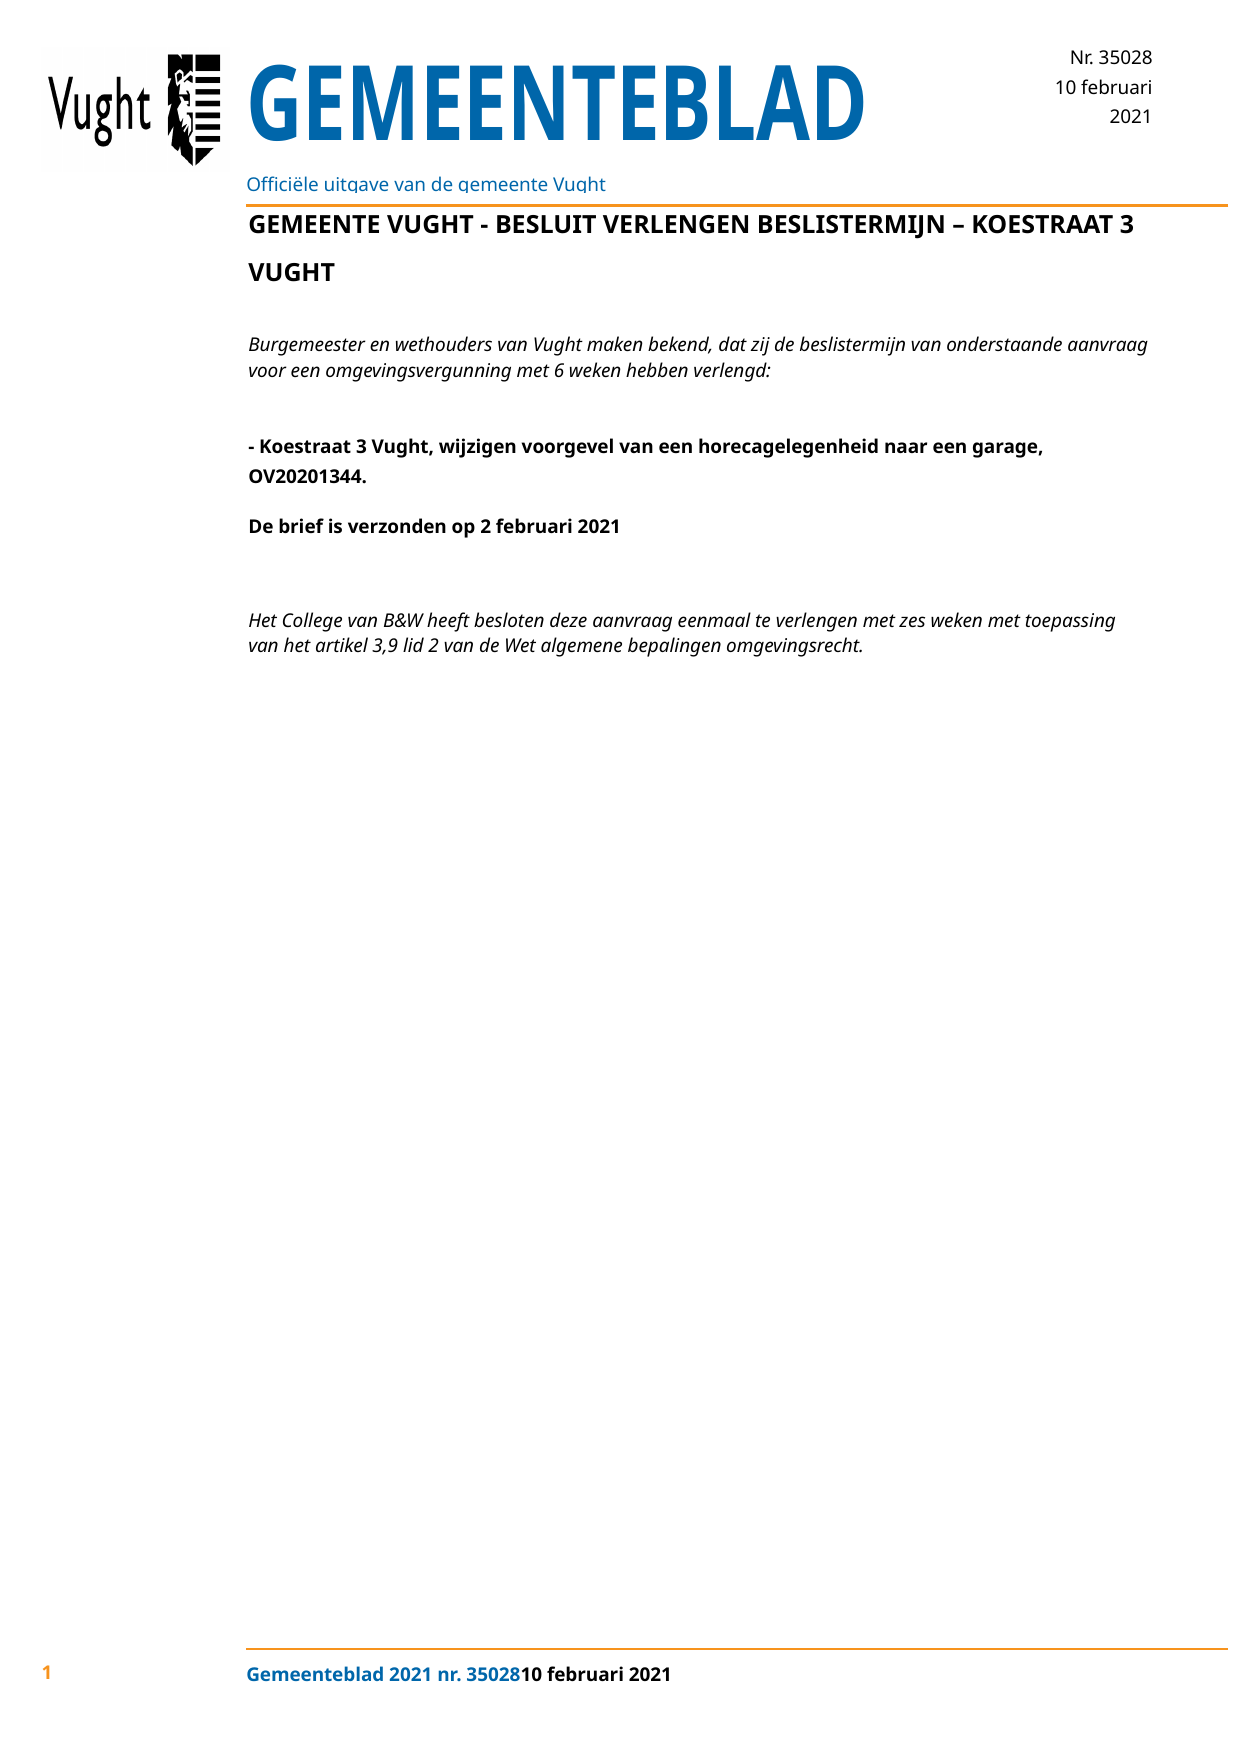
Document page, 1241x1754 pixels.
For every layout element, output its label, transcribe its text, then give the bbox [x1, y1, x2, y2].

text De brief is verzonden op 2 februari 2021 [248, 513, 1152, 539]
text Burgemeester en wethouders van Vught maken bekend, dat zij de beslistermijn van onderstaande aanvraag voor een omgevingsvergunning met 6 weken hebben verlengd: [248, 331, 1152, 383]
picture [41, 47, 231, 172]
text - Koestraat 3 Vught, wijzigen voorgevel van een horecagelegenheid naar een garage, OV20201344. [248, 433, 1152, 489]
text GEMEENTE VUGHT - BESLUIT VERLENGEN BESLISTERMIJN – KOESTRAAT 3 VUGHT [248, 207, 1152, 288]
text Het College van B&W heeft besloten deze aanvraag eenmaal te verlengen met zes weken met toepassing van het artikel 3,9 lid 2 van de Wet algemene bepalingen omgevingsrecht. [248, 607, 1152, 658]
